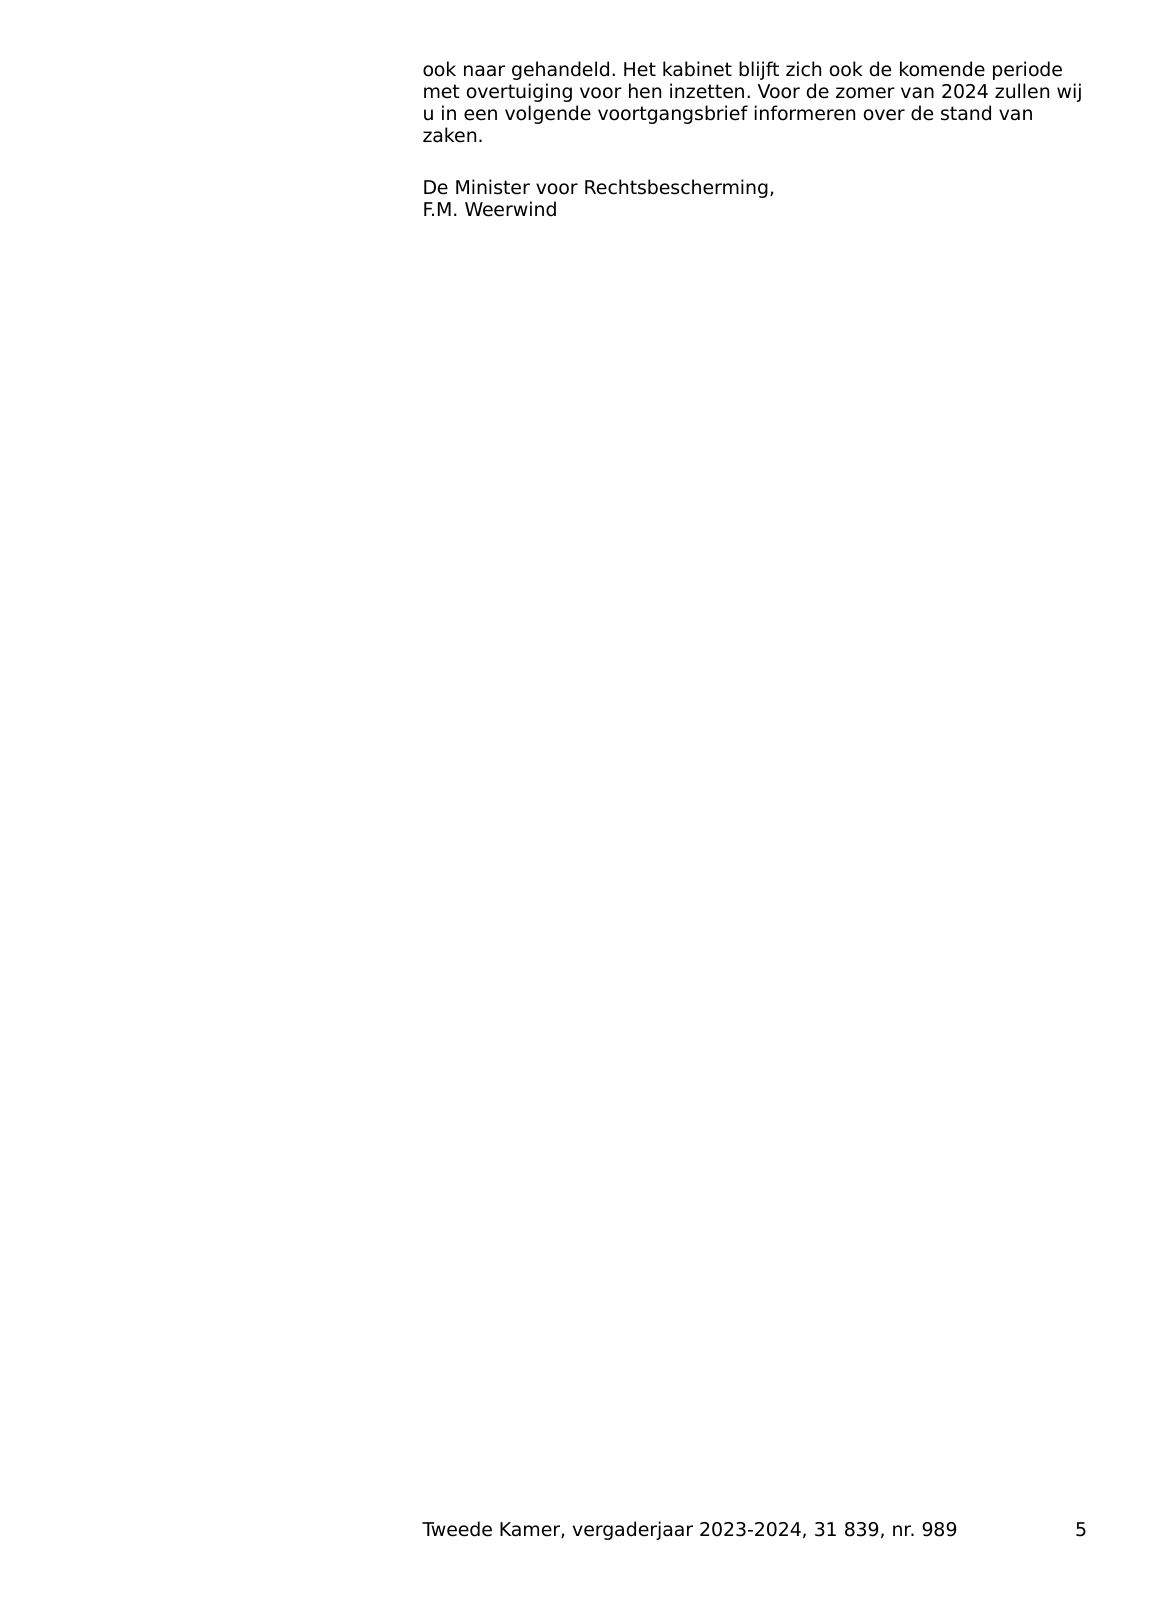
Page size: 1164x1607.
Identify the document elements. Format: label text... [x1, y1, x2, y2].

text De Minister voor Rechtsbescherming, F.M. Weerwind [422, 177, 1087, 221]
text ook naar gehandeld. Het kabinet blijft zich ook de komende periode met overtuiging voor hen inzetten. Voor de zomer van 2024 zullen wij u in een volgende voortgangsbrief informeren over de stand van zaken. [422, 59, 1087, 147]
